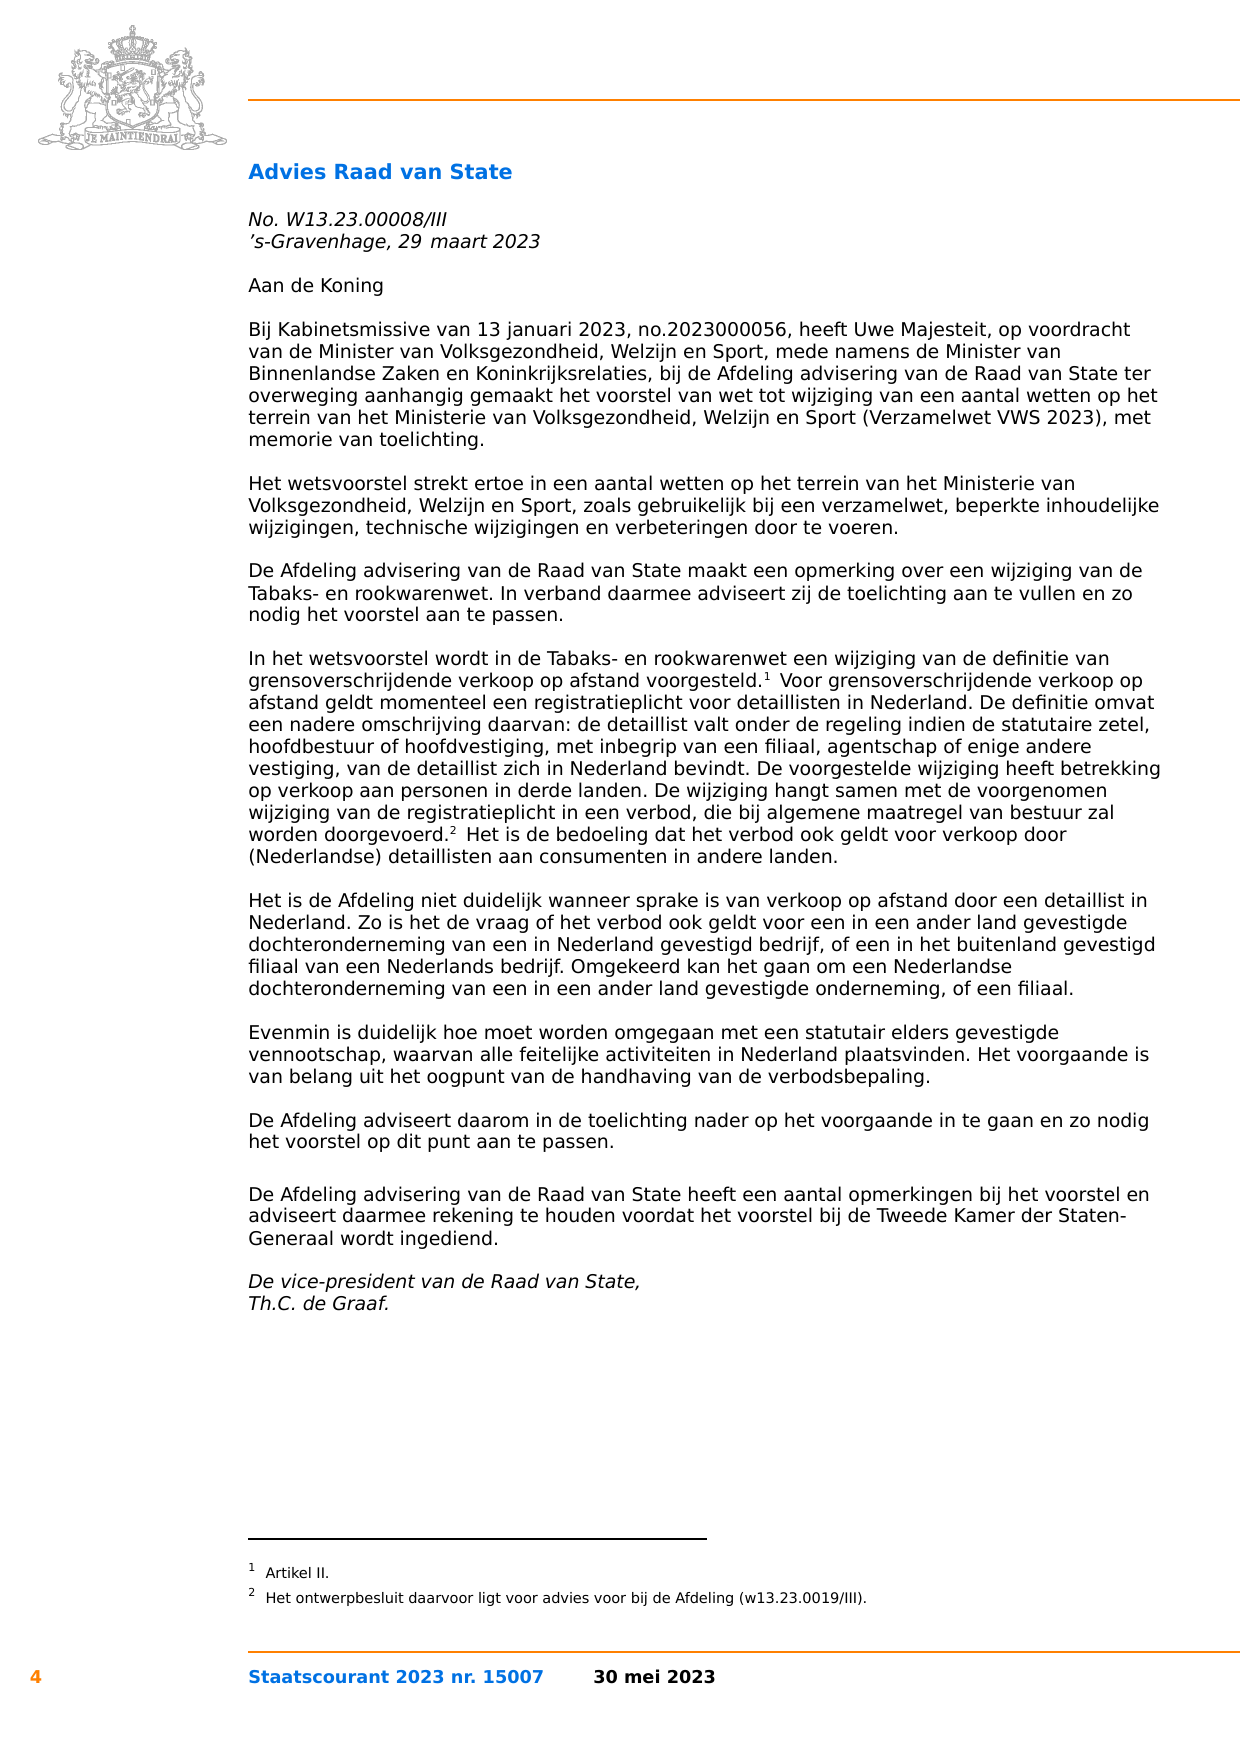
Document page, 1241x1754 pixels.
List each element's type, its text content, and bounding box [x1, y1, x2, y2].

subtitle Advies Raad van State [248, 160, 1163, 184]
text Het wetsvoorstel strekt ertoe in een aantal wetten op het terrein van het Ministerie van Volksgezondheid, Welzijn en Sport, zoals gebruikelijk bij een verzamelwet, beperkte inhoudelijke wijzigingen, technische wijzigingen en verbeteringen door te voeren. [248, 473, 1163, 538]
text De Afdeling advisering van de Raad van State maakt een opmerking over een wijziging van de Tabaks- en rookwarenwet. In verband daarmee adviseert zij de toelichting aan te vullen en zo nodig het voorstel aan te passen. [248, 560, 1163, 626]
text De vice-president van de Raad van State, Th.C. de Graaf. [248, 1271, 1163, 1315]
text Bij Kabinetsmissive van 13 januari 2023, no.2023000056, heeft Uwe Majesteit, op voordracht van de Minister van Volksgezondheid, Welzijn en Sport, mede namens de Minister van Binnenlandse Zaken en Koninkrijksrelaties, bij de Afdeling advisering van de Raad van State ter overweging aanhangig gemaakt het voorstel van wet tot wijziging van een aantal wetten op het terrein van het Ministerie van Volksgezondheid, Welzijn en Sport (Verzamelwet VWS 2023), met memorie van toelichting. [248, 319, 1163, 451]
text Artikel II. [248, 1561, 1163, 1583]
text In het wetsvoorstel wordt in de Tabaks- en rookwarenwet een wijziging van de definitie van grensoverschrijdende verkoop op afstand voorgesteld. Voor grensoverschrijdende verkoop op afstand geldt momenteel een registratieplicht voor detaillisten in Nederland. De definitie omvat een nadere omschrijving daarvan: de detaillist valt onder de regeling indien de statutaire zetel, hoofdbestuur of hoofdvestiging, met inbegrip van een filiaal, agentschap of enige andere vestiging, van de detaillist zich in Nederland bevindt. De voorgestelde wijziging heeft betrekking op verkoop aan personen in derde landen. De wijziging hangt samen met de voorgenomen wijziging van de registratieplicht in een verbod, die bij algemene maatregel van bestuur zal worden doorgevoerd. Het is de bedoeling dat het verbod ook geldt voor verkoop door (Nederlandse) detaillisten aan consumenten in andere landen. [248, 648, 1163, 868]
picture [38, 25, 227, 150]
text Aan de Koning [248, 275, 1163, 297]
text De Afdeling advisering van de Raad van State heeft een aantal opmerkingen bij het voorstel en adviseert daarmee rekening te houden voordat het voorstel bij de Tweede Kamer der Staten-Generaal wordt ingediend. [248, 1183, 1163, 1249]
text No. W13.23.00008/III [248, 209, 1163, 231]
text Het ontwerpbesluit daarvoor ligt voor advies voor bij de Afdeling (w13.23.0019/III). [248, 1586, 1163, 1608]
text ’s-Gravenhage, 29 maart 2023 [248, 231, 1163, 253]
text Het is de Afdeling niet duidelijk wanneer sprake is van verkoop op afstand door een detaillist in Nederland. Zo is het de vraag of het verbod ook geldt voor een in een ander land gevestigde dochteronderneming van een in Nederland gevestigd bedrijf, of een in het buitenland gevestigd filiaal van een Nederlands bedrijf. Omgekeerd kan het gaan om een Nederlandse dochteronderneming van een in een ander land gevestigde onderneming, of een filiaal. [248, 890, 1163, 1000]
text De Afdeling adviseert daarom in de toelichting nader op het voorgaande in te gaan en zo nodig het voorstel op dit punt aan te passen. [248, 1109, 1163, 1153]
text Evenmin is duidelijk hoe moet worden omgegaan met een statutair elders gevestigde vennootschap, waarvan alle feitelijke activiteiten in Nederland plaatsvinden. Het voorgaande is van belang uit het oogpunt van de handhaving van de verbodsbepaling. [248, 1022, 1163, 1088]
